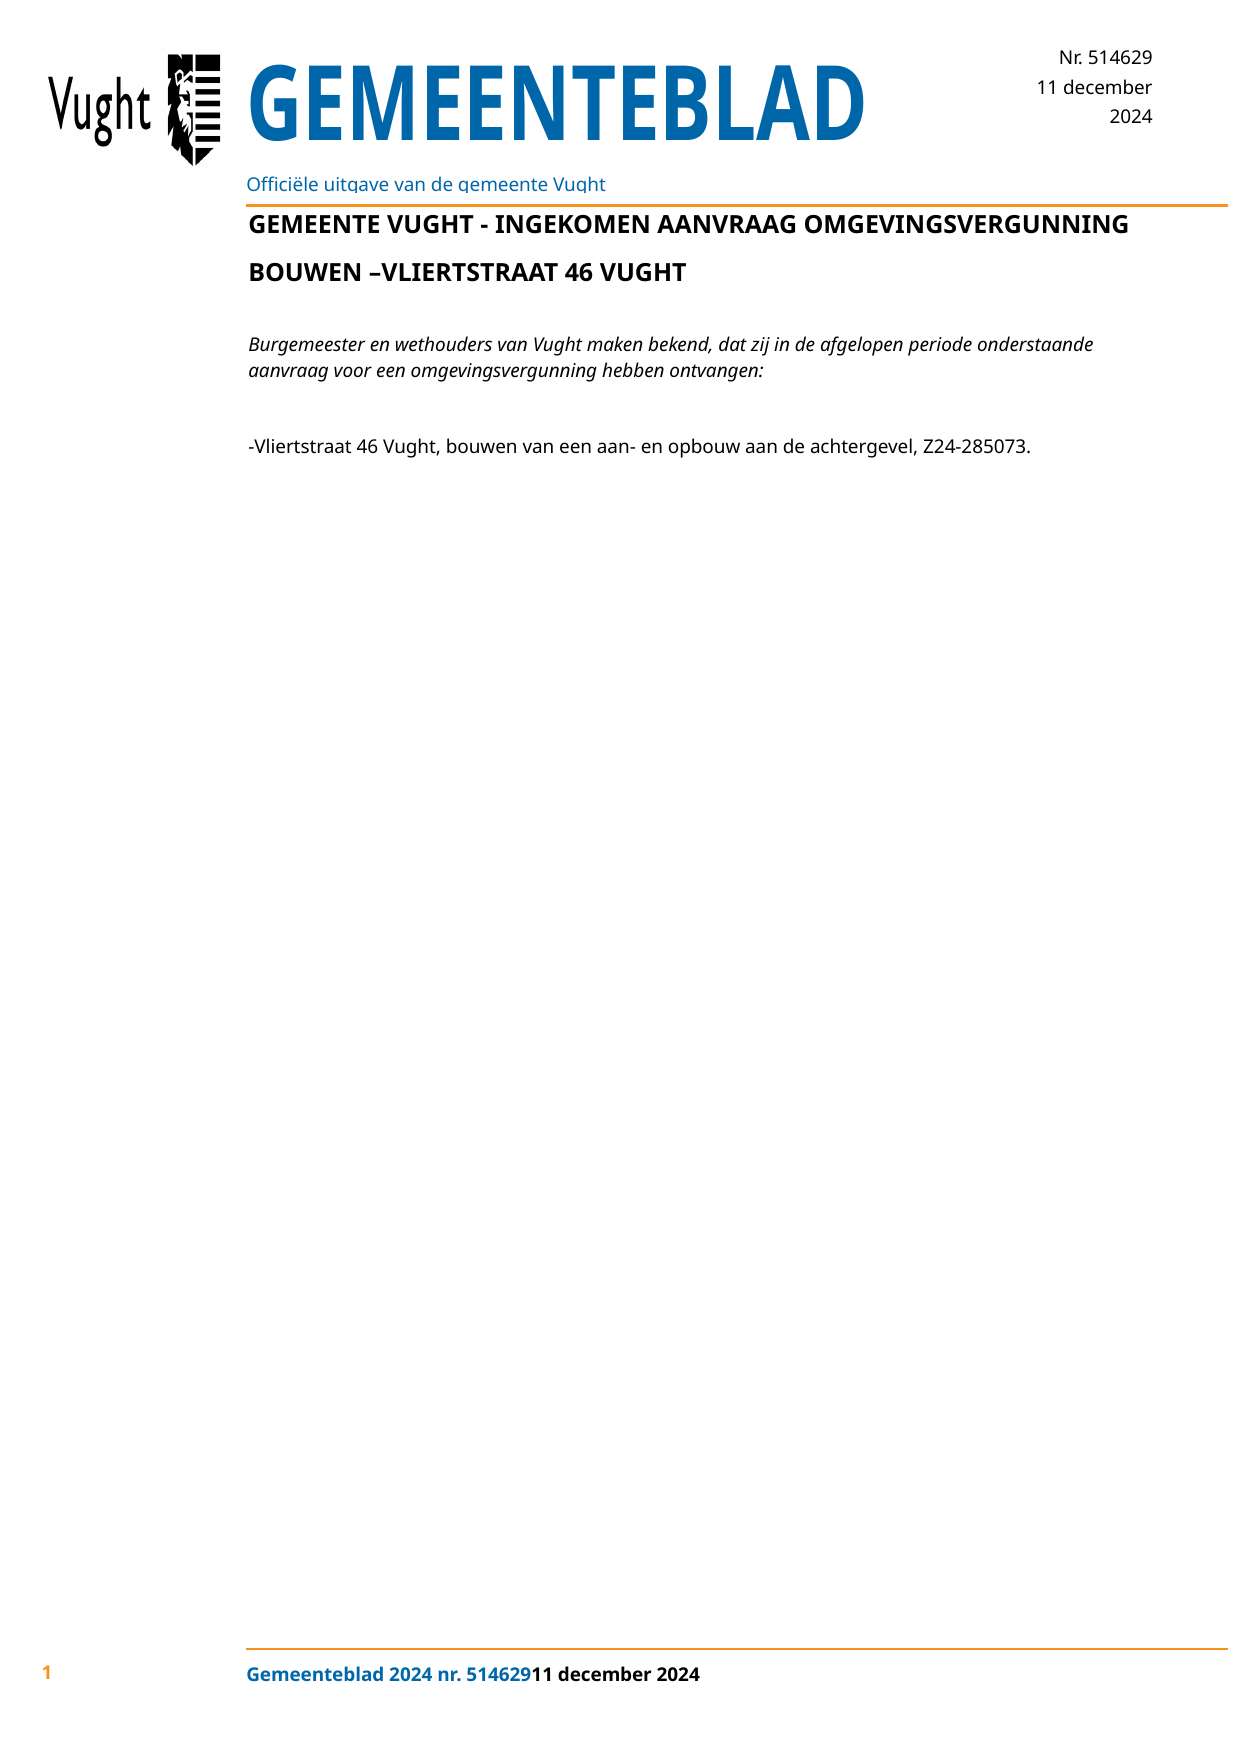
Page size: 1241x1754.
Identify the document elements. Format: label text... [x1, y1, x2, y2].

picture [41, 47, 231, 172]
text -Vliertstraat 46 Vught, bouwen van een aan- en opbouw aan de achtergevel, Z24-285073. [248, 433, 1152, 459]
text Burgemeester en wethouders van Vught maken bekend, dat zij in de afgelopen periode onderstaande aanvraag voor een omgevingsvergunning hebben ontvangen: [248, 331, 1152, 383]
text GEMEENTE VUGHT - INGEKOMEN AANVRAAG OMGEVINGSVERGUNNING BOUWEN –VLIERTSTRAAT 46 VUGHT [248, 207, 1152, 288]
